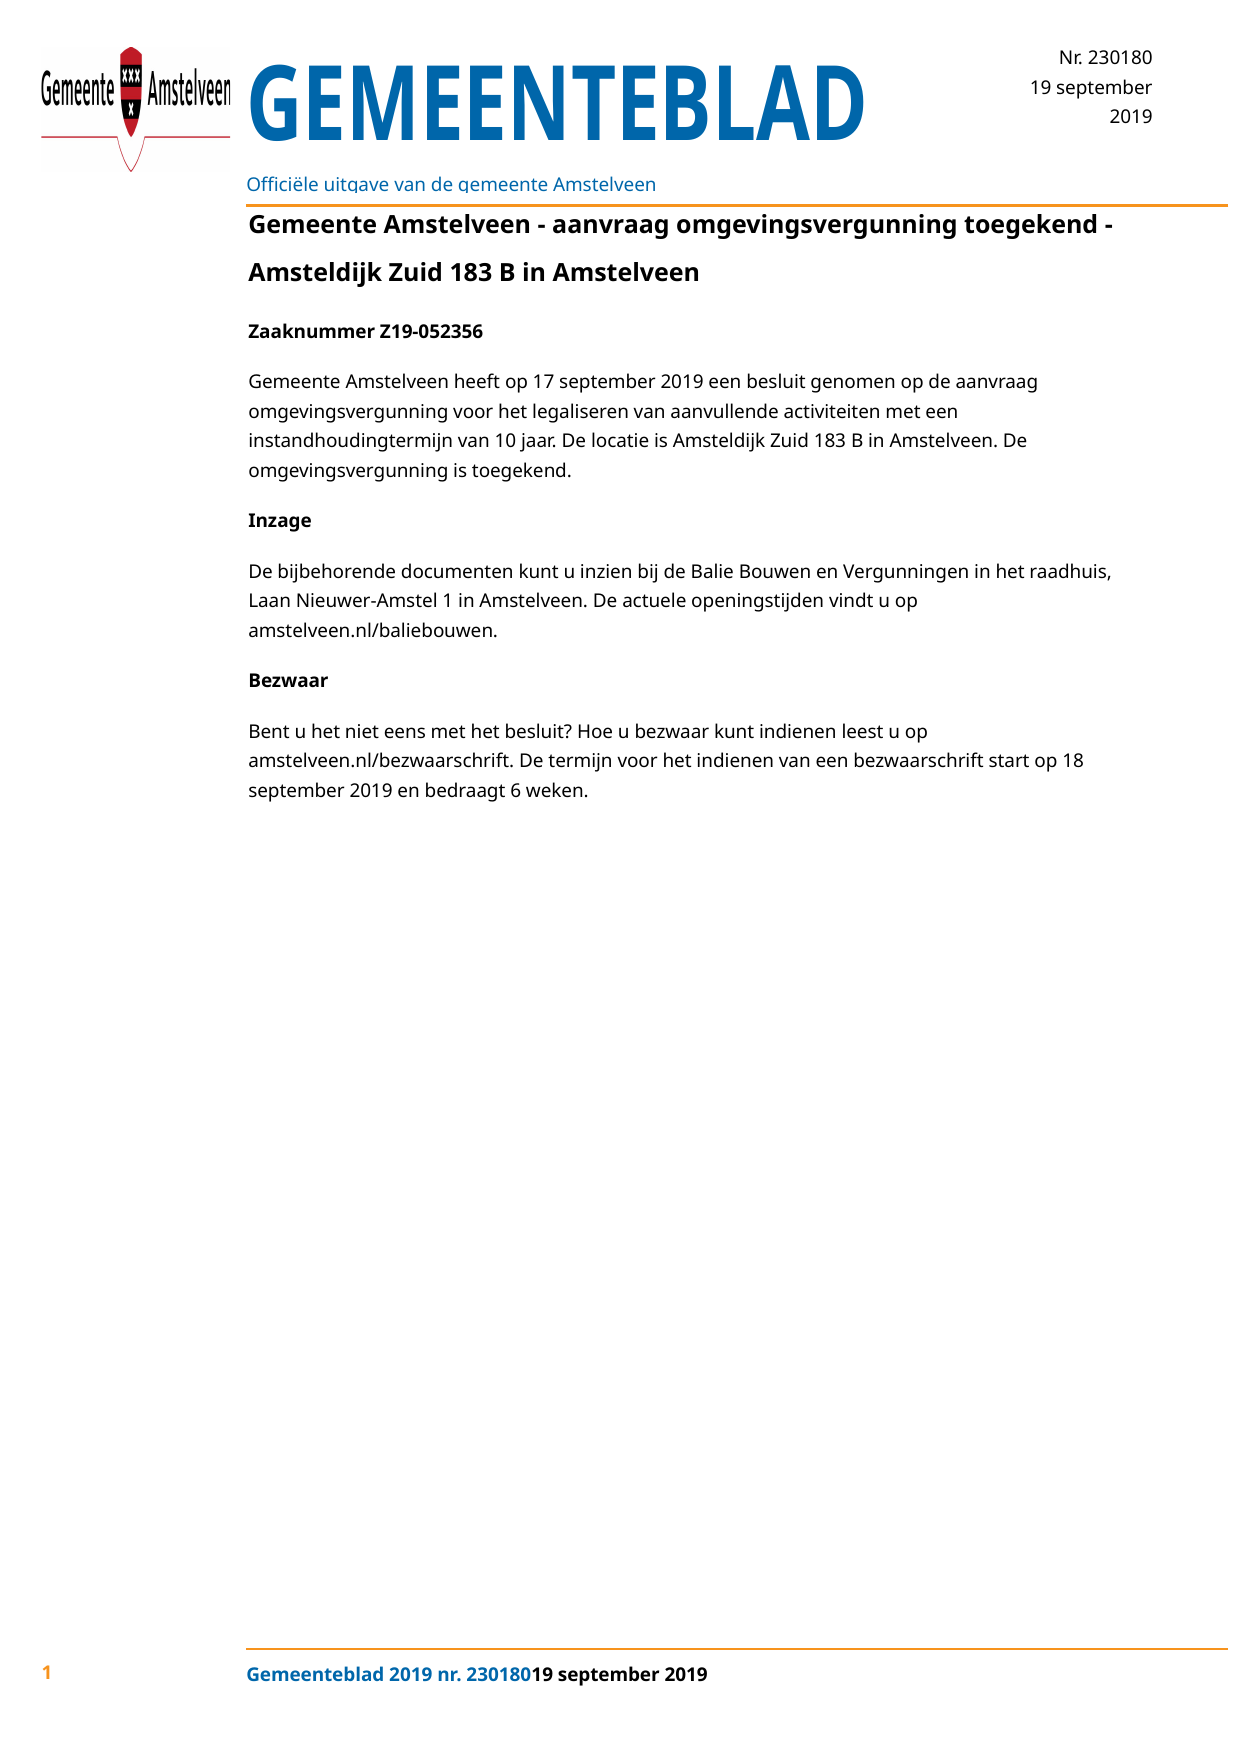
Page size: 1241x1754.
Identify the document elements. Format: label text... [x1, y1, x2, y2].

text Inzage [248, 507, 1152, 533]
picture [41, 47, 231, 172]
text Zaaknummer Z19-052356 [248, 318, 1152, 344]
text Gemeente Amstelveen - aanvraag omgevingsvergunning toegekend - Amsteldijk Zuid 183 B in Amstelveen [248, 207, 1152, 288]
text Gemeente Amstelveen heeft op 17 september 2019 een besluit genomen op de aanvraag omgevingsvergunning voor het legaliseren van aanvullende activiteiten met een instandhoudingtermijn van 10 jaar. De locatie is Amsteldijk Zuid 183 B in Amstelveen. De omgevingsvergunning is toegekend. [248, 368, 1152, 483]
text Bezwaar [248, 667, 1152, 693]
text Bent u het niet eens met het besluit? Hoe u bezwaar kunt indienen leest u op amstelveen.nl/bezwaarschrift. De termijn voor het indienen van een bezwaarschrift start op 18 september 2019 en bedraagt 6 weken. [248, 718, 1152, 803]
text De bijbehorende documenten kunt u inzien bij de Balie Bouwen en Vergunningen in het raadhuis, Laan Nieuwer-Amstel 1 in Amstelveen. De actuele openingstijden vindt u op amstelveen.nl/baliebouwen. [248, 558, 1152, 643]
